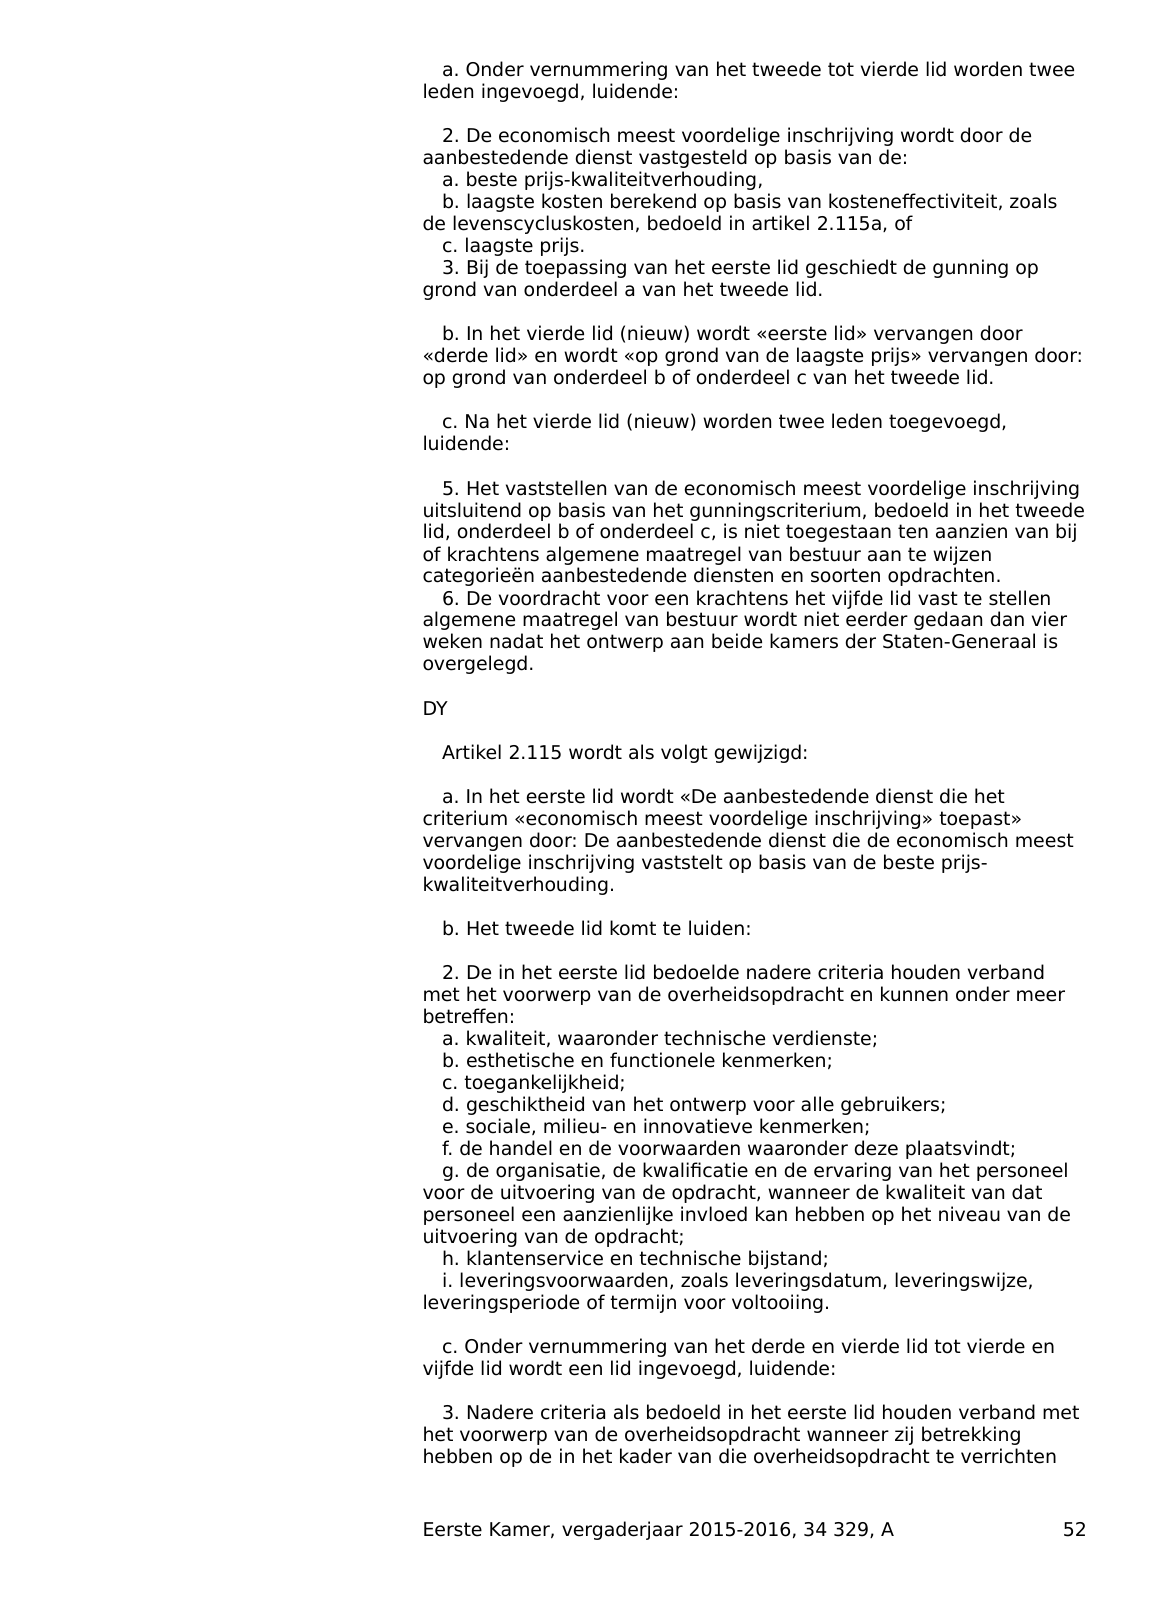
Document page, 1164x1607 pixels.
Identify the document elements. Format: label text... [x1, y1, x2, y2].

text 2. De in het eerste lid bedoelde nadere criteria houden verband met het voorwerp van de overheidsopdracht en kunnen onder meer betreffen: [422, 962, 1087, 1028]
text Artikel 2.115 wordt als volgt gewijzigd: [422, 742, 1087, 764]
text a. beste prijs-kwaliteitverhouding, [422, 169, 1087, 191]
text e. sociale, milieu- en innovatieve kenmerken; [422, 1116, 1087, 1138]
text 5. Het vaststellen van de economisch meest voordelige inschrijving uitsluitend op basis van het gunningscriterium, bedoeld in het tweede lid, onderdeel b of onderdeel c, is niet toegestaan ten aanzien van bij of krachtens algemene maatregel van bestuur aan te wijzen categorieën aanbestedende diensten en soorten opdrachten. [422, 477, 1087, 587]
text b. laagste kosten berekend op basis van kosteneffectiviteit, zoals de levenscycluskosten, bedoeld in artikel 2.115a, of [422, 191, 1087, 235]
text c. Na het vierde lid (nieuw) worden twee leden toegevoegd, luidende: [422, 411, 1087, 455]
text b. In het vierde lid (nieuw) wordt «eerste lid» vervangen door «derde lid» en wordt «op grond van de laagste prijs» vervangen door: op grond van onderdeel b of onderdeel c van het tweede lid. [422, 323, 1087, 389]
text a. kwaliteit, waaronder technische verdienste; [422, 1028, 1087, 1050]
text 6. De voordracht voor een krachtens het vijfde lid vast te stellen algemene maatregel van bestuur wordt niet eerder gedaan dan vier weken nadat het ontwerp aan beide kamers der Staten-Generaal is overgelegd. [422, 587, 1087, 675]
text i. leveringsvoorwaarden, zoals leveringsdatum, leveringswijze, leveringsperiode of termijn voor voltooiing. [422, 1270, 1087, 1314]
text c. toegankelijkheid; [422, 1072, 1087, 1094]
text b. esthetische en functionele kenmerken; [422, 1050, 1087, 1072]
text 3. Bij de toepassing van het eerste lid geschiedt de gunning op grond van onderdeel a van het tweede lid. [422, 257, 1087, 301]
text a. Onder vernummering van het tweede tot vierde lid worden twee leden ingevoegd, luidende: [422, 59, 1087, 103]
text f. de handel en de voorwaarden waaronder deze plaatsvindt; [422, 1138, 1087, 1160]
text a. In het eerste lid wordt «De aanbestedende dienst die het criterium «economisch meest voordelige inschrijving» toepast» vervangen door: De aanbestedende dienst die de economisch meest voordelige inschrijving vaststelt op basis van de beste prijs-kwaliteitverhouding. [422, 786, 1087, 896]
text d. geschiktheid van het ontwerp voor alle gebruikers; [422, 1094, 1087, 1116]
text c. Onder vernummering van het derde en vierde lid tot vierde en vijfde lid wordt een lid ingevoegd, luidende: [422, 1336, 1087, 1380]
text 3. Nadere criteria als bedoeld in het eerste lid houden verband met het voorwerp van de overheidsopdracht wanneer zij betrekking hebben op de in het kader van die overheidsopdracht te verrichten [422, 1402, 1087, 1468]
text g. de organisatie, de kwalificatie en de ervaring van het personeel voor de uitvoering van de opdracht, wanneer de kwaliteit van dat personeel een aanzienlijke invloed kan hebben op het niveau van de uitvoering van de opdracht; [422, 1160, 1087, 1248]
text c. laagste prijs. [422, 235, 1087, 257]
text DY [422, 697, 1087, 719]
text h. klantenservice en technische bijstand; [422, 1248, 1087, 1270]
text b. Het tweede lid komt te luiden: [422, 918, 1087, 940]
text 2. De economisch meest voordelige inschrijving wordt door de aanbestedende dienst vastgesteld op basis van de: [422, 125, 1087, 169]
